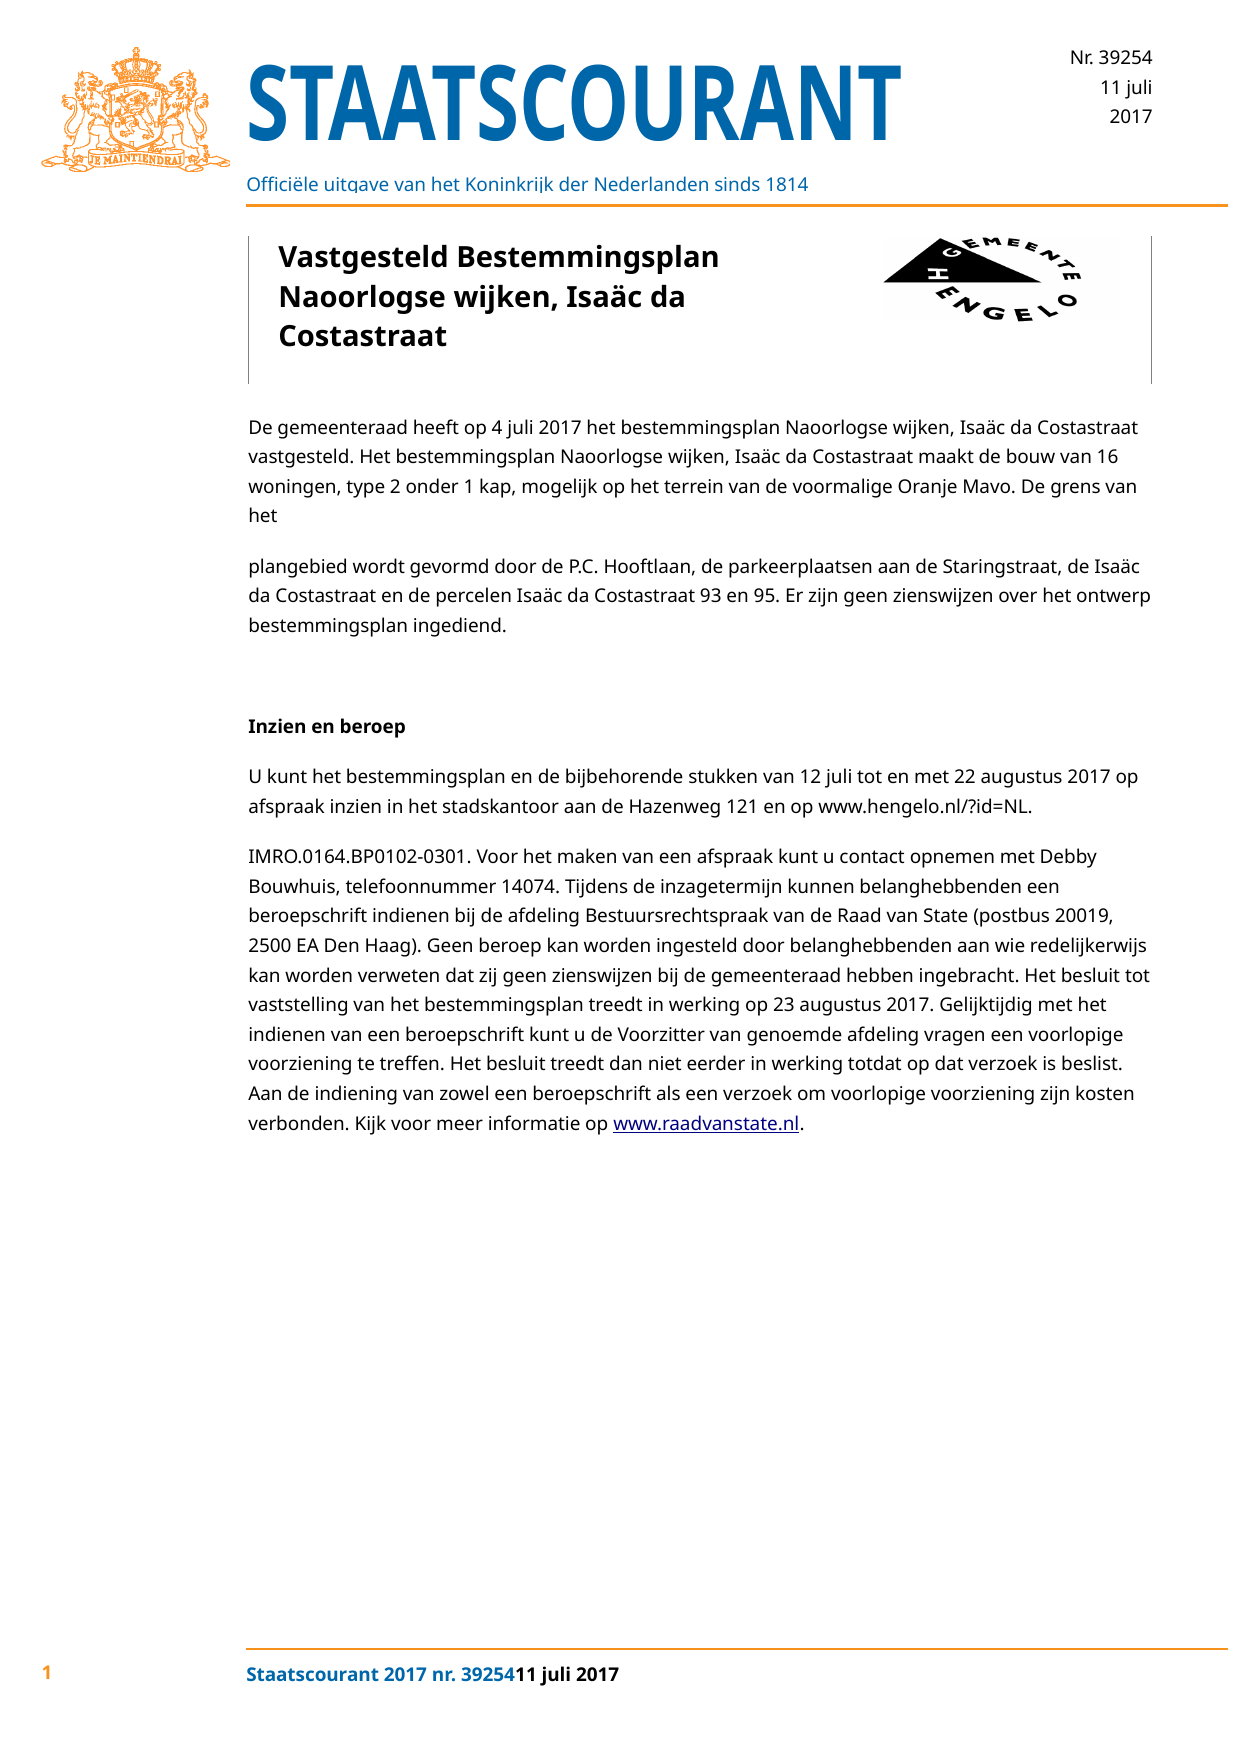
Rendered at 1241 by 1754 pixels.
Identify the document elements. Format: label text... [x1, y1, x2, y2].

text IMRO.0164.BP0102-0301. Voor het maken van een afspraak kunt u contact opnemen met Debby Bouwhuis, telefoonnummer 14074. Tijdens de inzagetermijn kunnen belanghebbenden een beroepschrift indienen bij de afdeling Bestuursrechtspraak van de Raad van State (postbus 20019, 2500 EA Den Haag). Geen beroep kan worden ingesteld door belanghebbenden aan wie redelijkerwijs kan worden verweten dat zij geen zienswijzen bij de gemeenteraad hebben ingebracht. Het besluit tot vaststelling van het bestemmingsplan treedt in werking op 23 augustus 2017. Gelijktijdig met het indienen van een beroepschrift kunt u de Voorzitter van genoemde afdeling vragen een voorlopige voorziening te treffen. Het besluit treedt dan niet eerder in werking totdat op dat verzoek is beslist. Aan de indiening van zowel een beroepschrift als een verzoek om voorlopige voorziening zijn kosten verbonden. Kijk voor meer informatie op www.raadvanstate.nl. [248, 843, 1152, 1136]
table_header Vastgesteld Bestemmingsplan Naoorlogse wijken, Isaäc da Costastraat [249, 236, 850, 384]
text plangebied wordt gevormd door de P.C. Hooftlaan, de parkeerplaatsen aan de Staringstraat, de Isaäc da Costastraat en de percelen Isaäc da Costastraat 93 en 95. Er zijn geen zienswijzen over het ontwerp bestemmingsplan ingediend. [248, 553, 1152, 638]
text De gemeenteraad heeft op 4 juli 2017 het bestemmingsplan Naoorlogse wijken, Isaäc da Costastraat vastgesteld. Het bestemmingsplan Naoorlogse wijken, Isaäc da Costastraat maakt de bouw van 16 woningen, type 2 onder 1 kap, mogelijk op het terrein van de voormalige Oranje Mavo. De grens van het [248, 414, 1152, 528]
picture [882, 236, 1119, 322]
picture [41, 47, 231, 172]
text Inzien en beroep [248, 713, 1152, 739]
table_header [850, 236, 1151, 384]
text U kunt het bestemmingsplan en de bijbehorende stukken van 12 juli tot en met 22 augustus 2017 op afspraak inzien in het stadskantoor aan de Hazenweg 121 en op www.hengelo.nl/?id=NL. [248, 763, 1152, 819]
